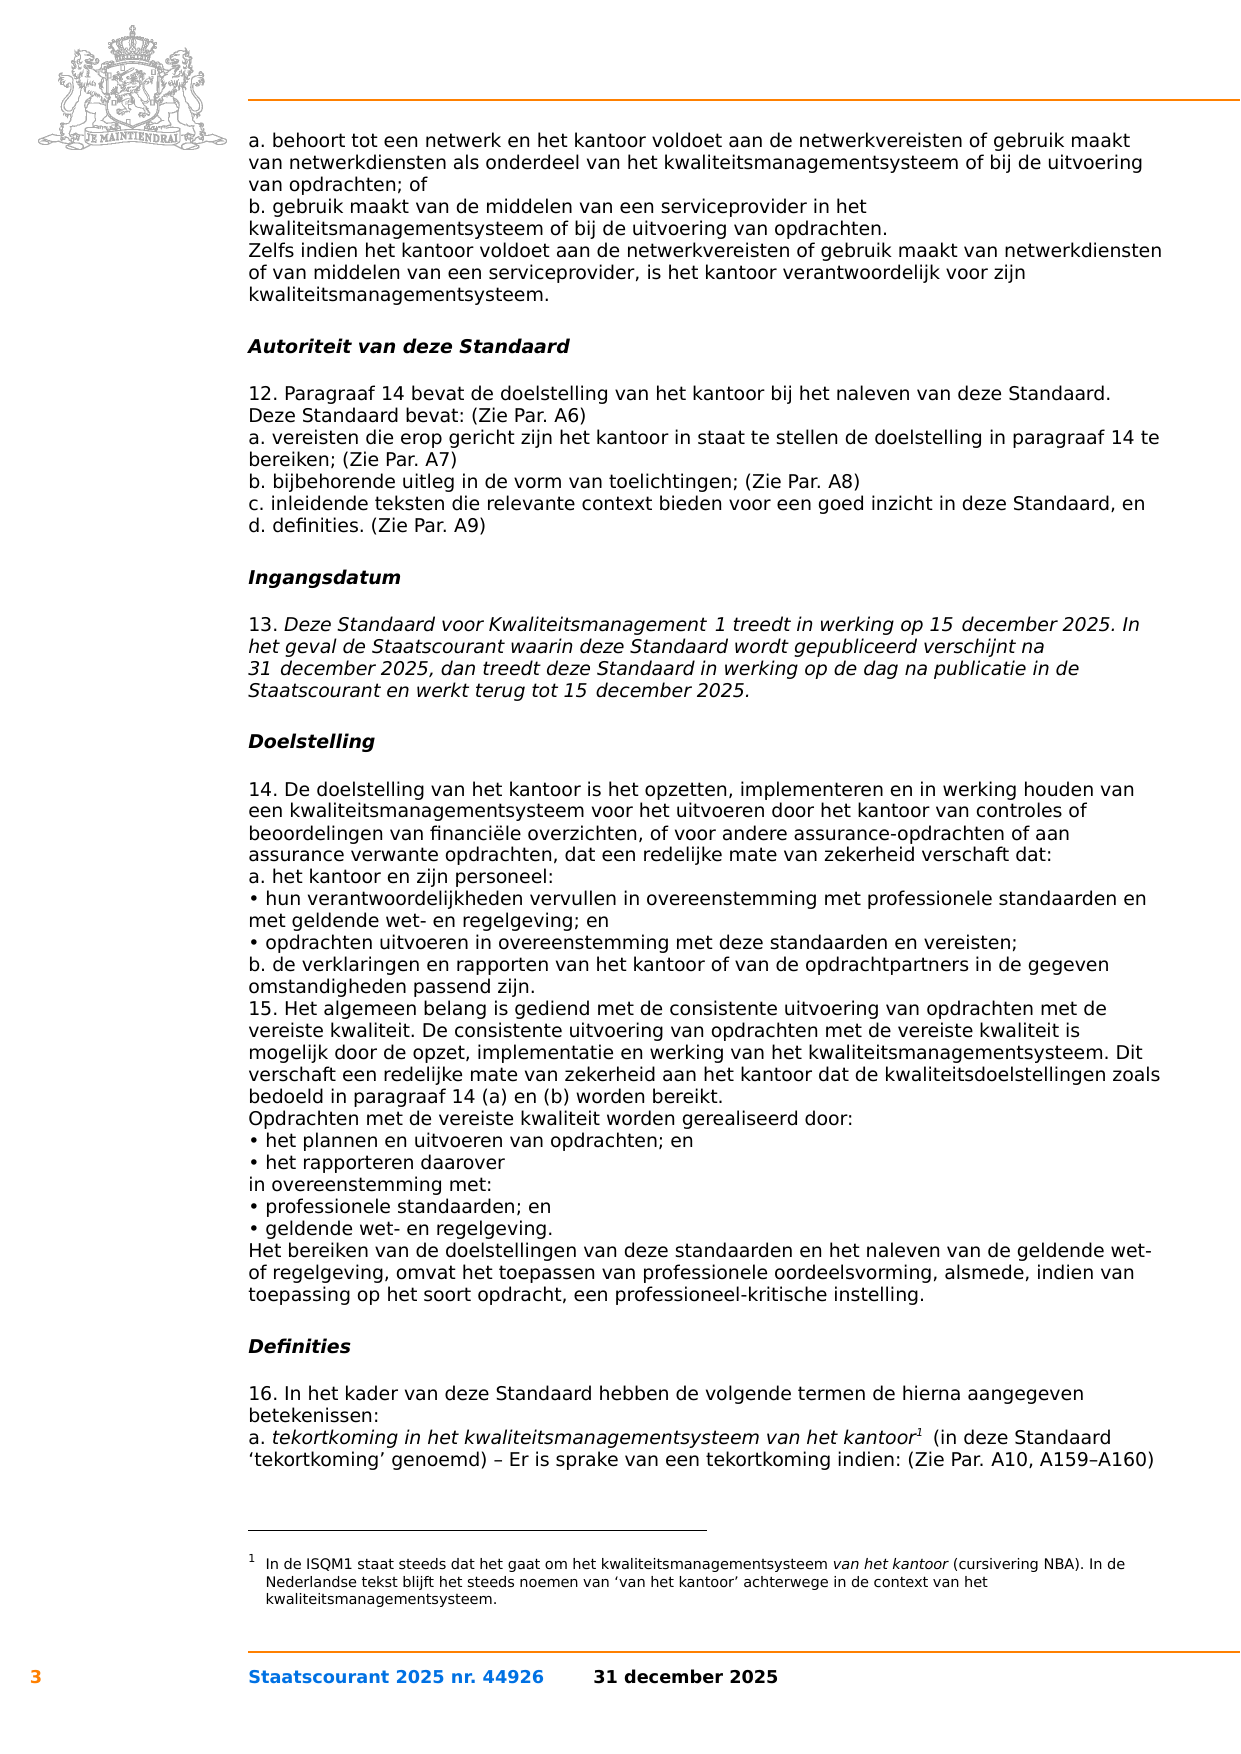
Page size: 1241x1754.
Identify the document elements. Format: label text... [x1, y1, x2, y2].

subtitle Ingangsdatum [248, 567, 1163, 588]
text d. definities. (Zie Par. A9) [248, 514, 1163, 537]
text • hun verantwoordelijkheden vervullen in overeenstemming met professionele standaarden en met geldende wet- en regelgeving; en [248, 888, 1163, 932]
text a. tekortkoming in het kwaliteitsmanagementsysteem van het kantoor (in deze Standaard ‘tekortkoming’ genoemd) – Er is sprake van een tekortkoming indien: (Zie Par. A10, A159–A160) [248, 1427, 1163, 1471]
text c. inleidende teksten die relevante context bieden voor een goed inzicht in deze Standaard, en [248, 493, 1163, 514]
text 14. De doelstelling van het kantoor is het opzetten, implementeren en in werking houden van een kwaliteitsmanagementsysteem voor het uitvoeren door het kantoor van controles of beoordelingen van financiële overzichten, of voor andere assurance-opdrachten of aan assurance verwante opdrachten, dat een redelijke mate van zekerheid verschaft dat: [248, 778, 1163, 866]
text 13. Deze Standaard voor Kwaliteitsmanagement 1 treedt in werking op 15 december 2025. In het geval de Staatscourant waarin deze Standaard wordt gepubliceerd verschijnt na 31 december 2025, dan treedt deze Standaard in werking op de dag na publicatie in de Staatscourant en werkt terug tot 15 december 2025. [248, 613, 1163, 701]
text a. behoort tot een netwerk en het kantoor voldoet aan de netwerkvereisten of gebruik maakt van netwerkdiensten als onderdeel van het kwaliteitsmanagementsysteem of bij de uitvoering van opdrachten; of [248, 130, 1163, 196]
text • het rapporteren daarover [248, 1152, 1163, 1174]
text Zelfs indien het kantoor voldoet aan de netwerkvereisten of gebruik maakt van netwerkdiensten of van middelen van een serviceprovider, is het kantoor verantwoordelijk voor zijn kwaliteitsmanagementsysteem. [248, 240, 1163, 306]
subtitle Definities [248, 1336, 1163, 1358]
text a. het kantoor en zijn personeel: [248, 866, 1163, 888]
subtitle Autoriteit van deze Standaard [248, 336, 1163, 358]
text b. bijbehorende uitleg in de vorm van toelichtingen; (Zie Par. A8) [248, 471, 1163, 493]
text • het plannen en uitvoeren van opdrachten; en [248, 1130, 1163, 1152]
text • opdrachten uitvoeren in overeenstemming met deze standaarden en vereisten; [248, 932, 1163, 954]
text 15. Het algemeen belang is gediend met de consistente uitvoering van opdrachten met de vereiste kwaliteit. De consistente uitvoering van opdrachten met de vereiste kwaliteit is mogelijk door de opzet, implementatie en werking van het kwaliteitsmanagementsysteem. Dit verschaft een redelijke mate van zekerheid aan het kantoor dat de kwaliteitsdoelstellingen zoals bedoeld in paragraaf 14 (a) en (b) worden bereikt. [248, 998, 1163, 1108]
text In de ISQM1 staat steeds dat het gaat om het kwaliteitsmanagementsysteem van het kantoor (cursivering NBA). In de Nederlandse tekst blijft het steeds noemen van ‘van het kantoor’ achterwege in de context van het kwaliteitsmanagementsysteem. [248, 1552, 1163, 1608]
text b. de verklaringen en rapporten van het kantoor of van de opdrachtpartners in de gegeven omstandigheden passend zijn. [248, 954, 1163, 998]
text in overeenstemming met: [248, 1174, 1163, 1196]
text 12. Paragraaf 14 bevat de doelstelling van het kantoor bij het naleven van deze Standaard. Deze Standaard bevat: (Zie Par. A6) [248, 383, 1163, 427]
text • geldende wet- en regelgeving. [248, 1218, 1163, 1240]
text Het bereiken van de doelstellingen van deze standaarden en het naleven van de geldende wet- of regelgeving, omvat het toepassen van professionele oordeelsvorming, alsmede, indien van toepassing op het soort opdracht, een professioneel-kritische instelling. [248, 1240, 1163, 1306]
text Opdrachten met de vereiste kwaliteit worden gerealiseerd door: [248, 1108, 1163, 1130]
text 16. In het kader van deze Standaard hebben de volgende termen de hierna aangegeven betekenissen: [248, 1383, 1163, 1427]
picture [38, 25, 227, 150]
subtitle Doelstelling [248, 731, 1163, 753]
text a. vereisten die erop gericht zijn het kantoor in staat te stellen de doelstelling in paragraaf 14 te bereiken; (Zie Par. A7) [248, 427, 1163, 471]
text b. gebruik maakt van de middelen van een serviceprovider in het kwaliteitsmanagementsysteem of bij de uitvoering van opdrachten. [248, 196, 1163, 240]
text • professionele standaarden; en [248, 1196, 1163, 1218]
